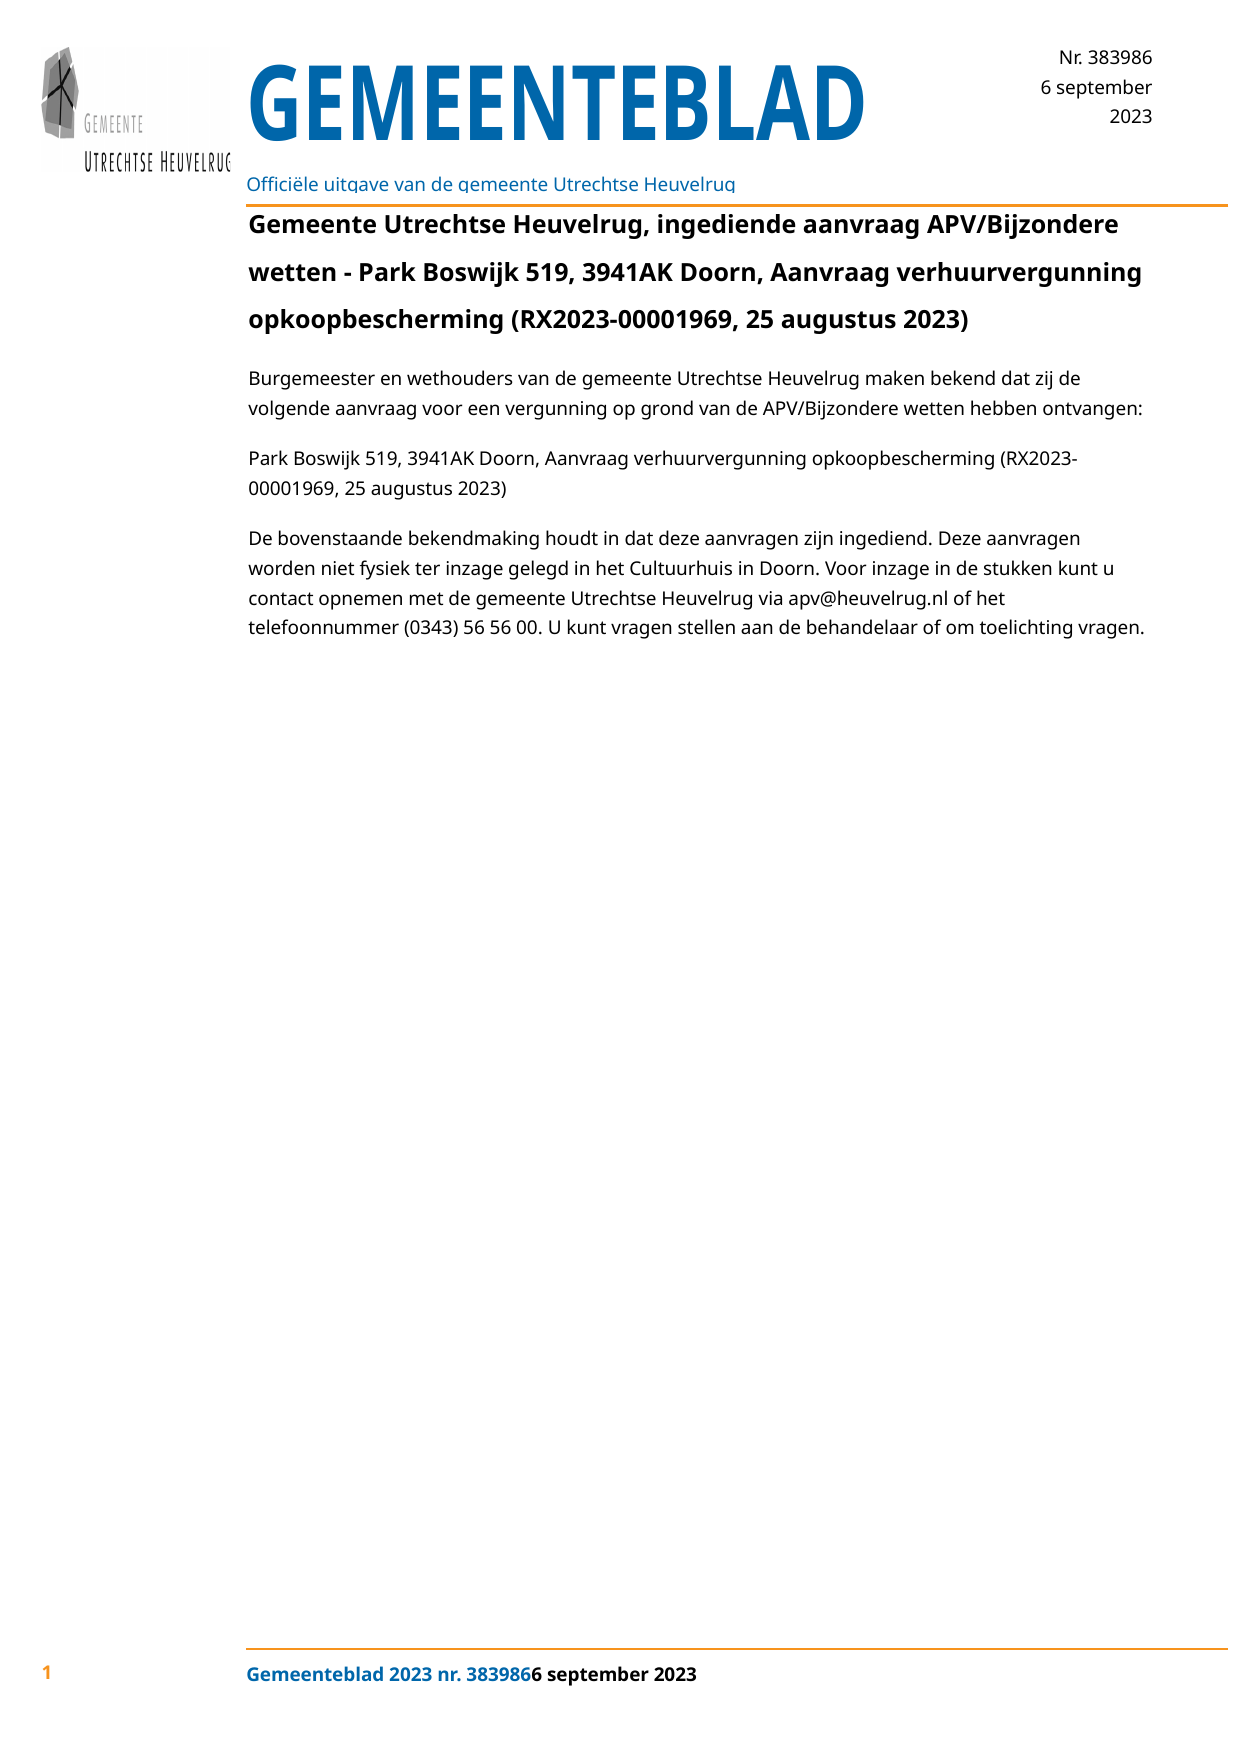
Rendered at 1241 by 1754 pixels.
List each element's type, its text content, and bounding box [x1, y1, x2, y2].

text Burgemeester en wethouders van de gemeente Utrechtse Heuvelrug maken bekend dat zij de volgende aanvraag voor een vergunning op grond van de APV/Bijzondere wetten hebben ontvangen: [248, 366, 1152, 421]
text Gemeente Utrechtse Heuvelrug, ingediende aanvraag APV/Bijzondere wetten - Park Boswijk 519, 3941AK Doorn, Aanvraag verhuurvergunning opkoopbescherming (RX2023-00001969, 25 augustus 2023) [248, 207, 1152, 336]
text Park Boswijk 519, 3941AK Doorn, Aanvraag verhuurvergunning opkoopbescherming (RX2023-00001969, 25 augustus 2023) [248, 446, 1152, 501]
text De bovenstaande bekendmaking houdt in dat deze aanvragen zijn ingediend. Deze aanvragen worden niet fysiek ter inzage gelegd in het Cultuurhuis in Doorn. Voor inzage in de stukken kunt u contact opnemen met de gemeente Utrechtse Heuvelrug via apv@heuvelrug.nl of het telefoonnummer (0343) 56 56 00. U kunt vragen stellen aan de behandelaar of om toelichting vragen. [248, 526, 1152, 640]
picture [41, 47, 231, 172]
